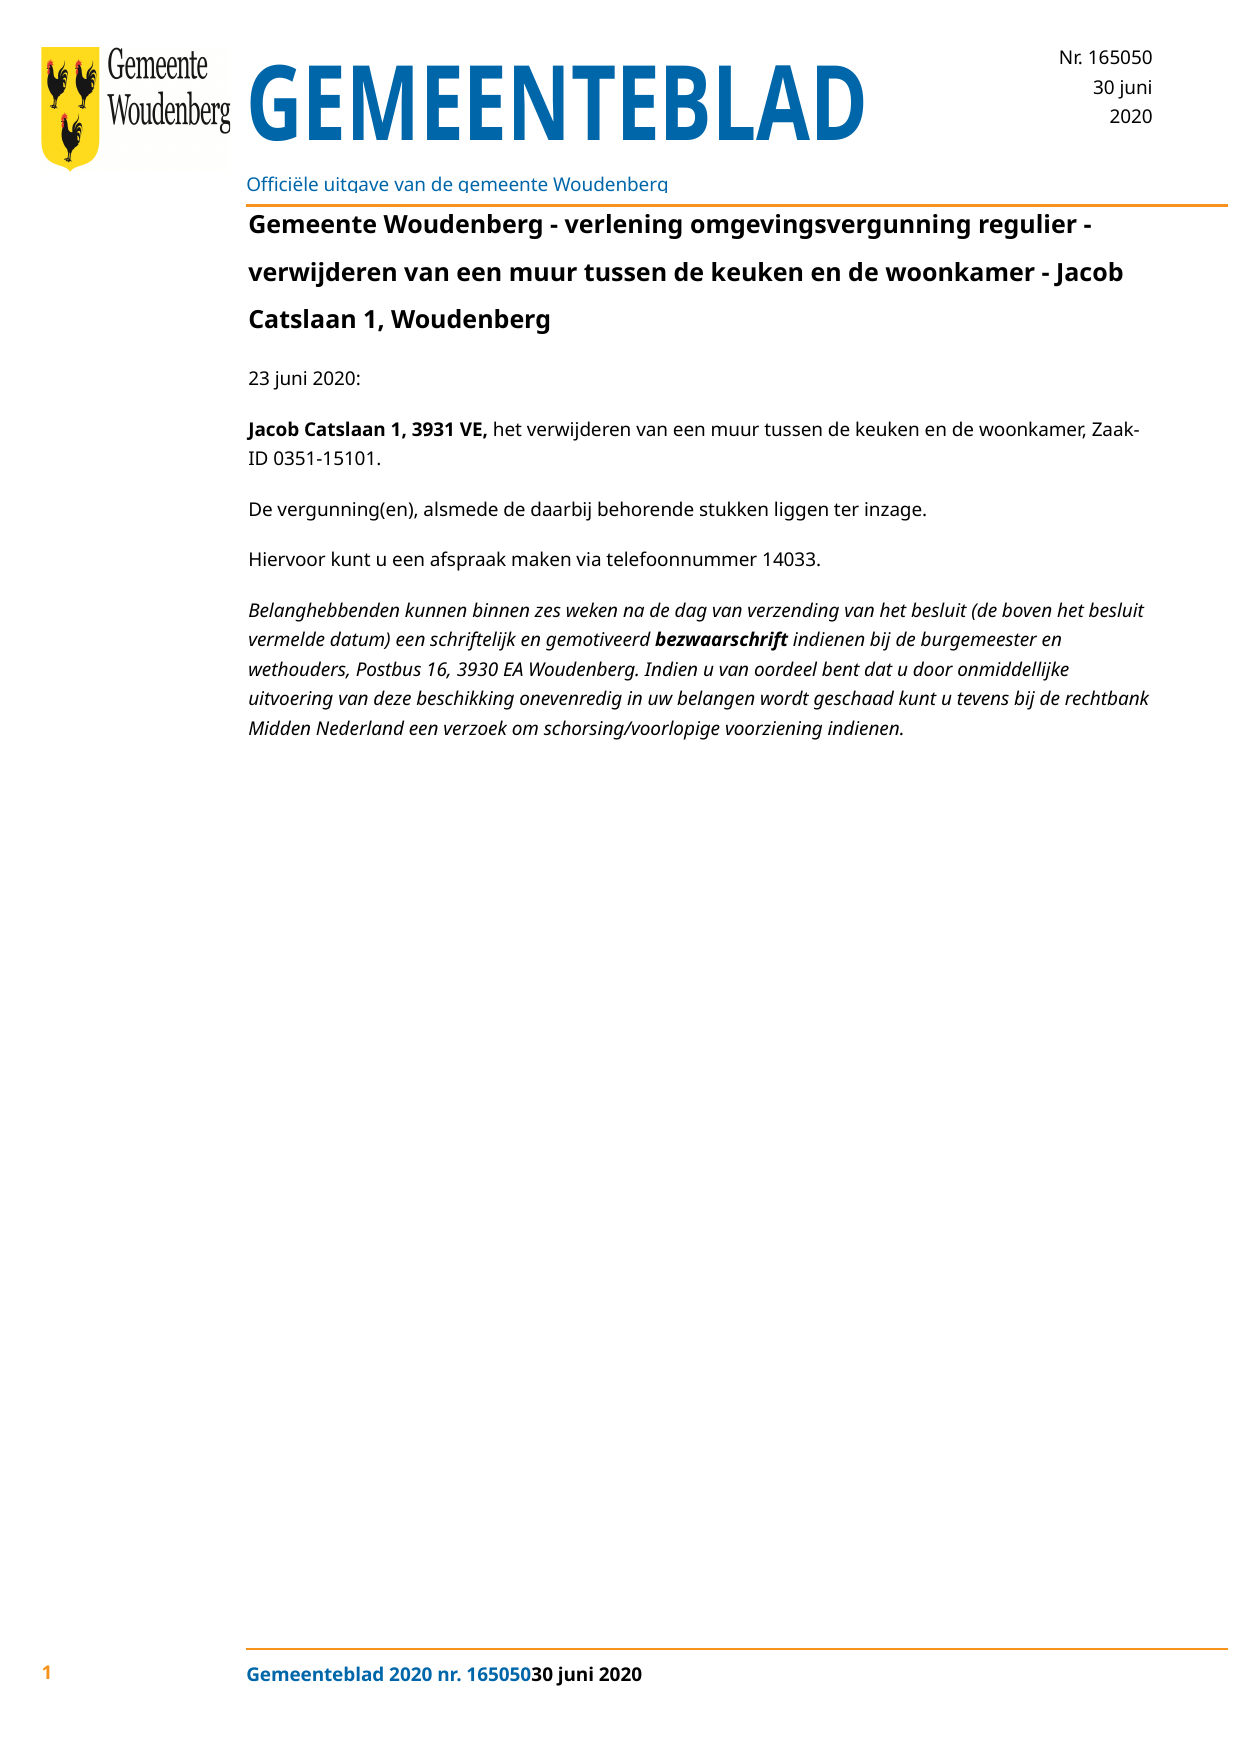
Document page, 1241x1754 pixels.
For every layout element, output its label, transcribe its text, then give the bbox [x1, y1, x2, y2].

text Hiervoor kunt u een afspraak maken via telefoonnummer 14033. [248, 546, 1152, 572]
text De vergunning(en), alsmede de daarbij behorende stukken liggen ter inzage. [248, 496, 1152, 522]
text Gemeente Woudenberg - verlening omgevingsvergunning regulier - verwijderen van een muur tussen de keuken en de woonkamer - Jacob Catslaan 1, Woudenberg [248, 207, 1152, 336]
text 23 juni 2020: [248, 366, 1152, 391]
text Jacob Catslaan 1, 3931 VE, het verwijderen van een muur tussen de keuken en de woonkamer, Zaak-ID 0351-15101. [248, 416, 1152, 471]
text Belanghebbenden kunnen binnen zes weken na de dag van verzending van het besluit (de boven het besluit vermelde datum) een schriftelijk en gemotiveerd bezwaarschrift indienen bij de burgemeester en wethouders, Postbus 16, 3930 EA Woudenberg. Indien u van oordeel bent dat u door onmiddellijke uitvoering van deze beschikking onevenredig in uw belangen wordt geschaad kunt u tevens bij de rechtbank Midden Nederland een verzoek om schorsing/voorlopige voorziening indienen. [248, 597, 1152, 741]
picture [41, 47, 231, 172]
